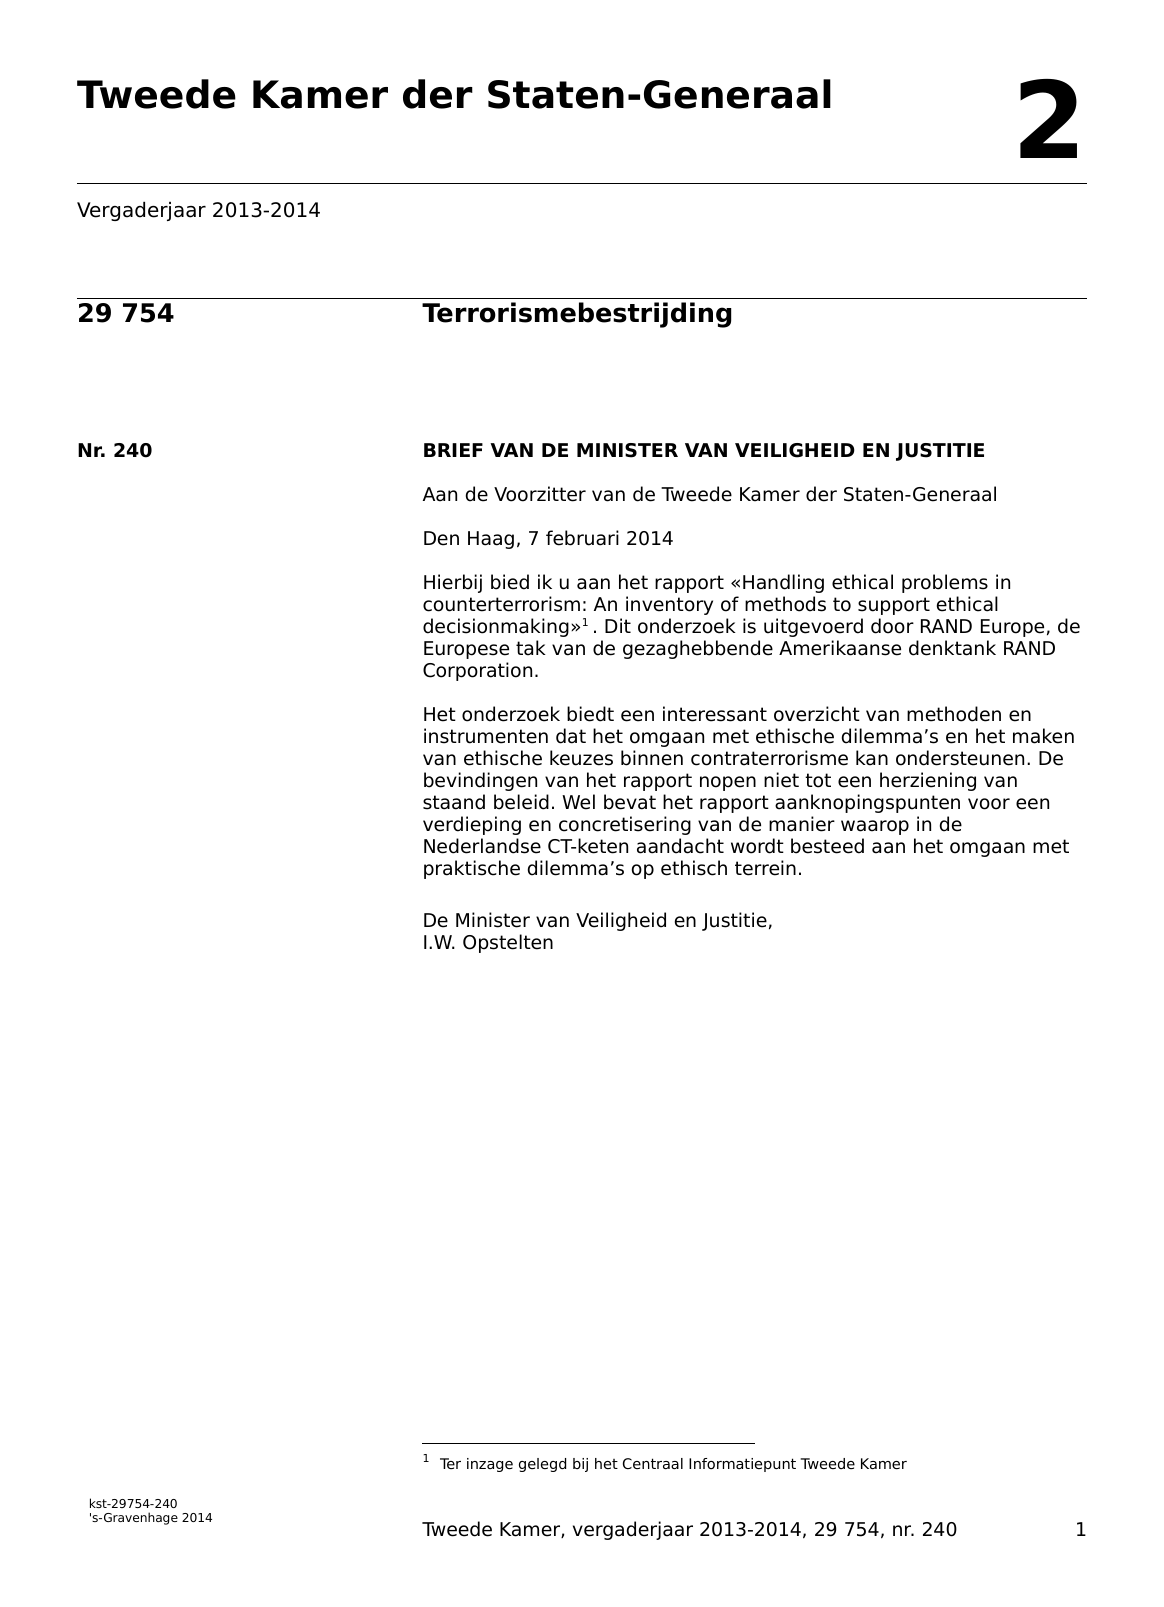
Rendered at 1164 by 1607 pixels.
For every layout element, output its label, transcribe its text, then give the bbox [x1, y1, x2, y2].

text 's-Gravenhage 2014 [88, 1511, 323, 1525]
text kst-29754-240 [88, 1497, 323, 1511]
table_header Tweede Kamer der Staten-Generaal [77, 59, 886, 183]
text Aan de Voorzitter van de Tweede Kamer der Staten-Generaal [422, 484, 1087, 506]
text Hierbij bied ik u aan het rapport «Handling ethical problems in counterterrorism: An inventory of methods to support ethical decisionmaking». Dit onderzoek is uitgevoerd door RAND Europe, de Europese tak van de gezaghebbende Amerikaanse denktank RAND Corporation. [422, 572, 1087, 682]
text De Minister van Veiligheid en Justitie, I.W. Opstelten [422, 910, 1087, 954]
text Den Haag, 7 februari 2014 [422, 528, 1087, 550]
table_header 2 [886, 59, 1087, 183]
table_cell Vergaderjaar 2013-2014 [77, 184, 1087, 298]
subtitle 29 754 Terrorismebestrijding [77, 299, 1087, 329]
text Ter inzage gelegd bij het Centraal Informatiepunt Tweede Kamer [422, 1452, 1087, 1474]
subtitle Nr. 240 BRIEF VAN DE MINISTER VAN VEILIGHEID EN JUSTITIE [77, 440, 1087, 462]
text Het onderzoek biedt een interessant overzicht van methoden en instrumenten dat het omgaan met ethische dilemma’s en het maken van ethische keuzes binnen contraterrorisme kan ondersteunen. De bevindingen van het rapport nopen niet tot een herziening van staand beleid. Wel bevat het rapport aanknopingspunten voor een verdieping en concretisering van de manier waarop in de Nederlandse CT-keten aandacht wordt besteed aan het omgaan met praktische dilemma’s op ethisch terrein. [422, 704, 1087, 880]
